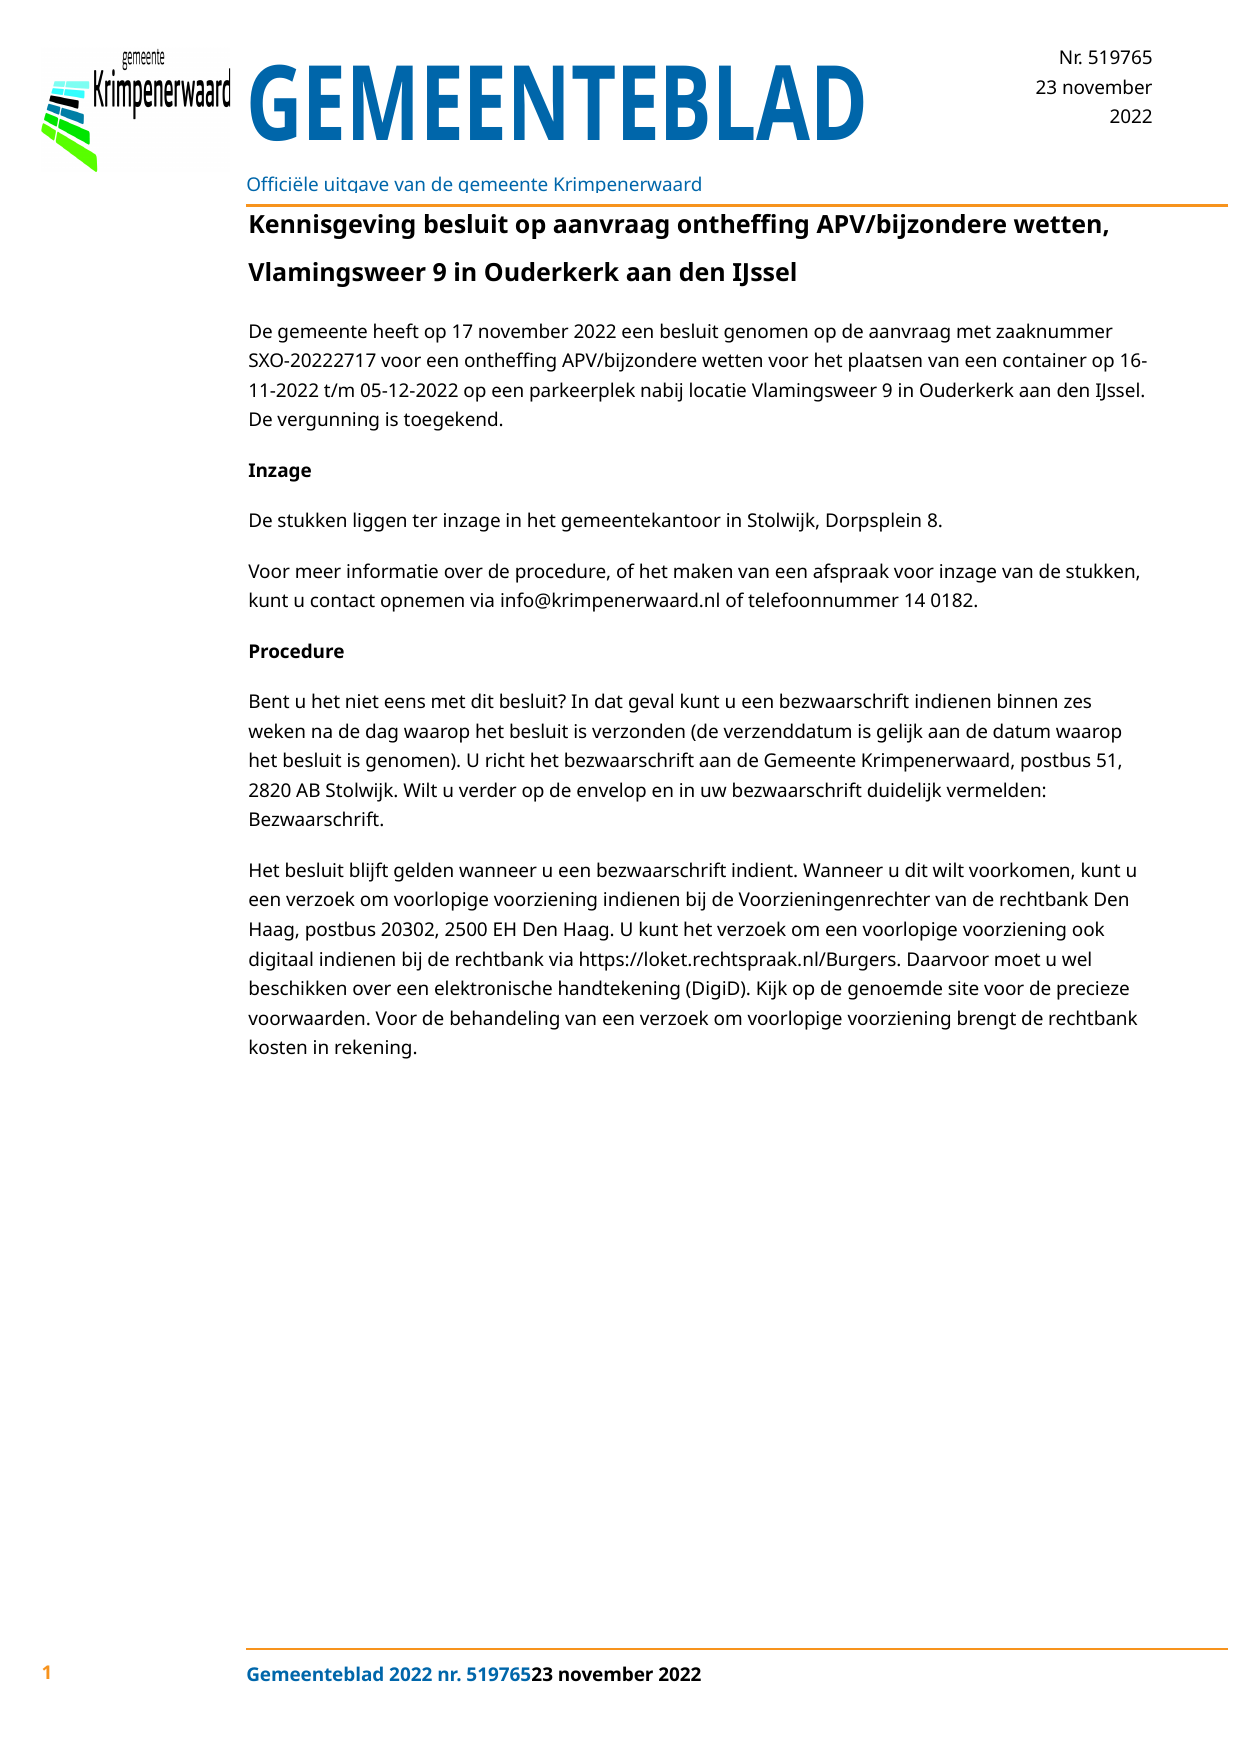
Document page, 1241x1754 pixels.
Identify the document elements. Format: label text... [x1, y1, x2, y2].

picture [41, 47, 231, 172]
text Procedure [248, 638, 1152, 664]
text Inzage [248, 457, 1152, 483]
text Het besluit blijft gelden wanneer u een bezwaarschrift indient. Wanneer u dit wilt voorkomen, kunt u een verzoek om voorlopige voorziening indienen bij de Voorzieningenrechter van de rechtbank Den Haag, postbus 20302, 2500 EH Den Haag. U kunt het verzoek om een voorlopige voorziening ook digitaal indienen bij de rechtbank via https://loket.rechtspraak.nl/Burgers. Daarvoor moet u wel beschikken over een elektronische handtekening (DigiD). Kijk op de genoemde site voor de precieze voorwaarden. Voor de behandeling van een verzoek om voorlopige voorziening brengt de rechtbank kosten in rekening. [248, 857, 1152, 1060]
text Bent u het niet eens met dit besluit? In dat geval kunt u een bezwaarschrift indienen binnen zes weken na de dag waarop het besluit is verzonden (de verzenddatum is gelijk aan de datum waarop het besluit is genomen). U richt het bezwaarschrift aan de Gemeente Krimpenerwaard, postbus 51, 2820 AB Stolwijk. Wilt u verder op de envelop en in uw bezwaarschrift duidelijk vermelden: Bezwaarschrift. [248, 688, 1152, 832]
text Voor meer informatie over de procedure, of het maken van een afspraak voor inzage van de stukken, kunt u contact opnemen via info@krimpenerwaard.nl of telefoonnummer 14 0182. [248, 558, 1152, 613]
text De stukken liggen ter inzage in het gemeentekantoor in Stolwijk, Dorpsplein 8. [248, 507, 1152, 533]
text De gemeente heeft op 17 november 2022 een besluit genomen op de aanvraag met zaaknummer SXO-20222717 voor een ontheffing APV/bijzondere wetten voor het plaatsen van een container op 16-11-2022 t/m 05-12-2022 op een parkeerplek nabij locatie Vlamingsweer 9 in Ouderkerk aan den IJssel. De vergunning is toegekend. [248, 318, 1152, 432]
text Kennisgeving besluit op aanvraag ontheffing APV/bijzondere wetten, Vlamingsweer 9 in Ouderkerk aan den IJssel [248, 207, 1152, 288]
